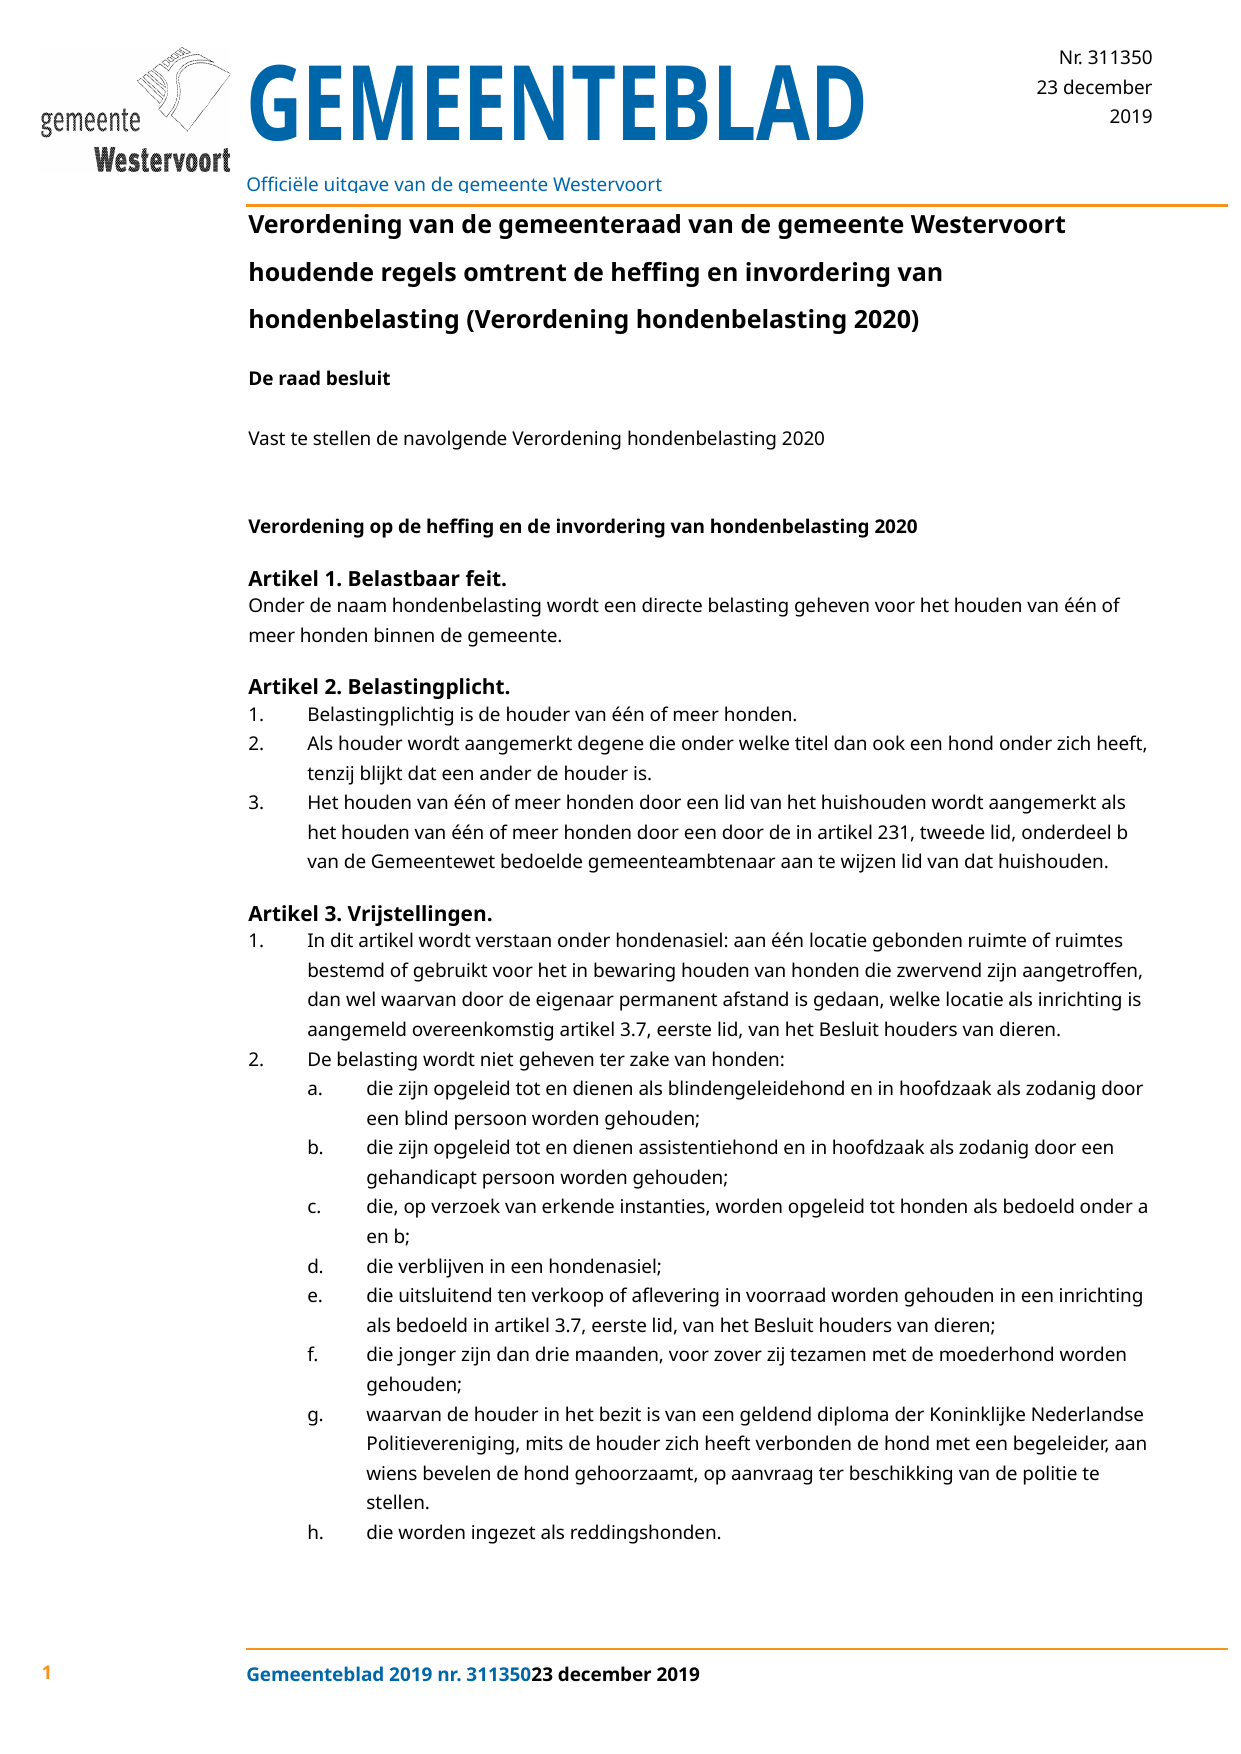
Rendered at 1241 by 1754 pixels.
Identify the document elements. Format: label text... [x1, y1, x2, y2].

list In dit artikel wordt verstaan onder hondenasiel: aan één locatie gebonden ruimte of ruimtes bestemd of gebruikt voor het in bewaring houden van honden die zwervend zijn aangetroffen, dan wel waarvan door de eigenaar permanent afstand is gedaan, welke locatie als inrichting is aangemeld overeenkomstig artikel 3.7, eerste lid, van het Besluit houders van dieren. [248, 927, 1152, 1042]
list die zijn opgeleid tot en dienen assistentiehond en in hoofdzaak als zodanig door een gehandicapt persoon worden gehouden; [307, 1134, 1152, 1190]
list die, op verzoek van erkende instanties, worden opgeleid tot honden als bedoeld onder a en b; [307, 1194, 1152, 1249]
list die zijn opgeleid tot en dienen als blindengeleidehond en in hoofdzaak als zodanig door een blind persoon worden gehouden; [307, 1075, 1152, 1131]
text Verordening op de heffing en de invordering van hondenbelasting 2020 [248, 513, 1152, 539]
text Artikel 3. Vrijstellingen. [248, 899, 1152, 927]
list die jonger zijn dan drie maanden, voor zover zij tezamen met de moederhond worden gehouden; [307, 1342, 1152, 1397]
list Als houder wordt aangemerkt degene die onder welke titel dan ook een hond onder zich heeft, tenzij blijkt dat een ander de houder is. [248, 730, 1152, 786]
text Vast te stellen de navolgende Verordening hondenbelasting 2020 [248, 425, 1152, 450]
list die worden ingezet als reddingshonden. [307, 1519, 1152, 1545]
list waarvan de houder in het bezit is van een geldend diploma der Koninklijke Nederlandse Politievereniging, mits de houder zich heeft verbonden de hond met een begeleider, aan wiens bevelen de hond gehoorzaamt, op aanvraag ter beschikking van de politie te stellen. [307, 1401, 1152, 1515]
text Artikel 2. Belastingplicht. [248, 672, 1152, 701]
text Onder de naam hondenbelasting wordt een directe belasting geheven voor het houden van één of meer honden binnen de gemeente. [248, 592, 1152, 648]
list Het houden van één of meer honden door een lid van het huishouden wordt aangemerkt als het houden van één of meer honden door een door de in artikel 231, tweede lid, onderdeel b van de Gemeentewet bedoelde gemeenteambtenaar aan te wijzen lid van dat huishouden. [248, 789, 1152, 874]
list Belastingplichtig is de houder van één of meer honden. [248, 701, 1152, 726]
picture [41, 47, 231, 172]
list die verblijven in een hondenasiel; [307, 1253, 1152, 1279]
list die uitsluitend ten verkoop of aflevering in voorraad worden gehouden in een inrichting als bedoeld in artikel 3.7, eerste lid, van het Besluit houders van dieren; [307, 1282, 1152, 1338]
text De raad besluit [248, 366, 1152, 391]
text Artikel 1. Belastbaar feit. [248, 564, 1152, 592]
text Verordening van de gemeenteraad van de gemeente Westervoort houdende regels omtrent de heffing en invordering van hondenbelasting (Verordening hondenbelasting 2020) [248, 207, 1152, 336]
list De belasting wordt niet geheven ter zake van honden: [248, 1046, 1152, 1072]
